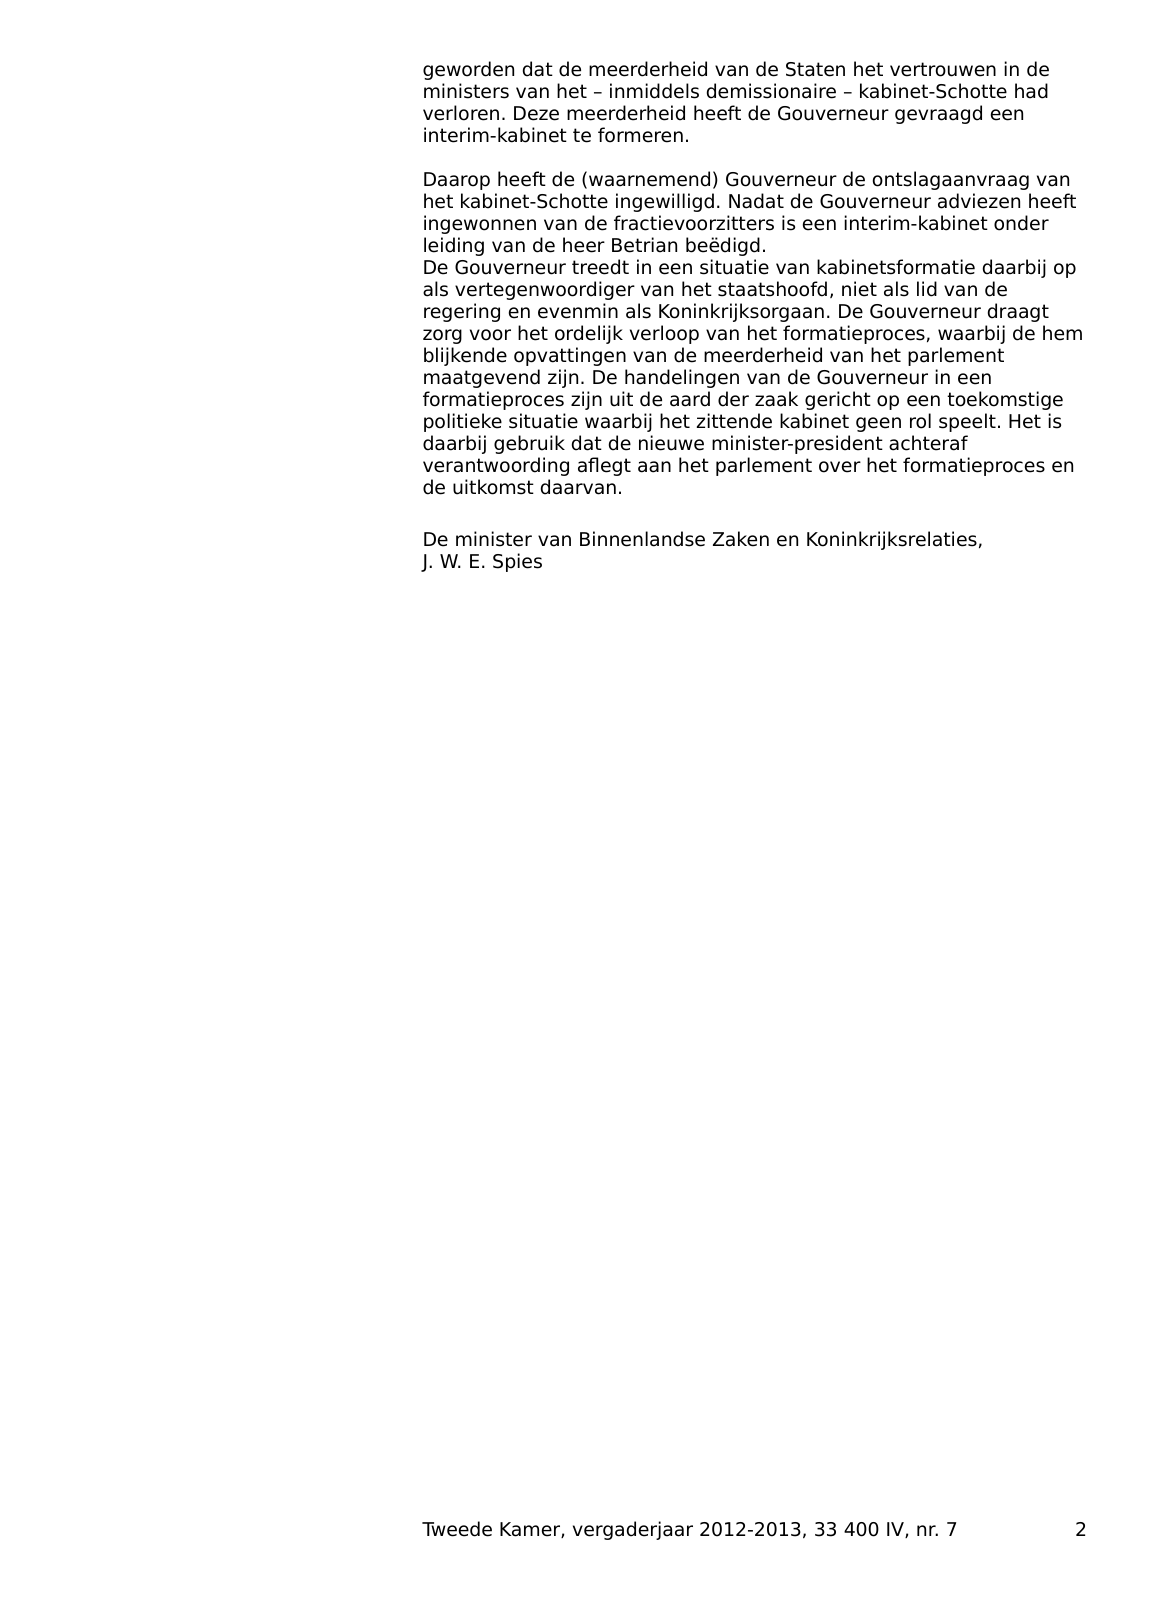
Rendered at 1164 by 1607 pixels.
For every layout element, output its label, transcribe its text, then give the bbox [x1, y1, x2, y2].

text De Gouverneur treedt in een situatie van kabinetsformatie daarbij op als vertegenwoordiger van het staatshoofd, niet als lid van de regering en evenmin als Koninkrijksorgaan. De Gouverneur draagt zorg voor het ordelijk verloop van het formatieproces, waarbij de hem blijkende opvattingen van de meerderheid van het parlement maatgevend zijn. De handelingen van de Gouverneur in een formatieproces zijn uit de aard der zaak gericht op een toekomstige politieke situatie waarbij het zittende kabinet geen rol speelt. Het is daarbij gebruik dat de nieuwe minister-president achteraf verantwoording aflegt aan het parlement over het formatieproces en de uitkomst daarvan. [422, 257, 1087, 499]
text geworden dat de meerderheid van de Staten het vertrouwen in de ministers van het – inmiddels demissionaire – kabinet-Schotte had verloren. Deze meerderheid heeft de Gouverneur gevraagd een interim-kabinet te formeren. [422, 59, 1087, 147]
text Daarop heeft de (waarnemend) Gouverneur de ontslagaanvraag van het kabinet-Schotte ingewilligd. Nadat de Gouverneur adviezen heeft ingewonnen van de fractievoorzitters is een interim-kabinet onder leiding van de heer Betrian beëdigd. [422, 169, 1087, 257]
text De minister van Binnenlandse Zaken en Koninkrijksrelaties, J. W. E. Spies [422, 529, 1087, 573]
